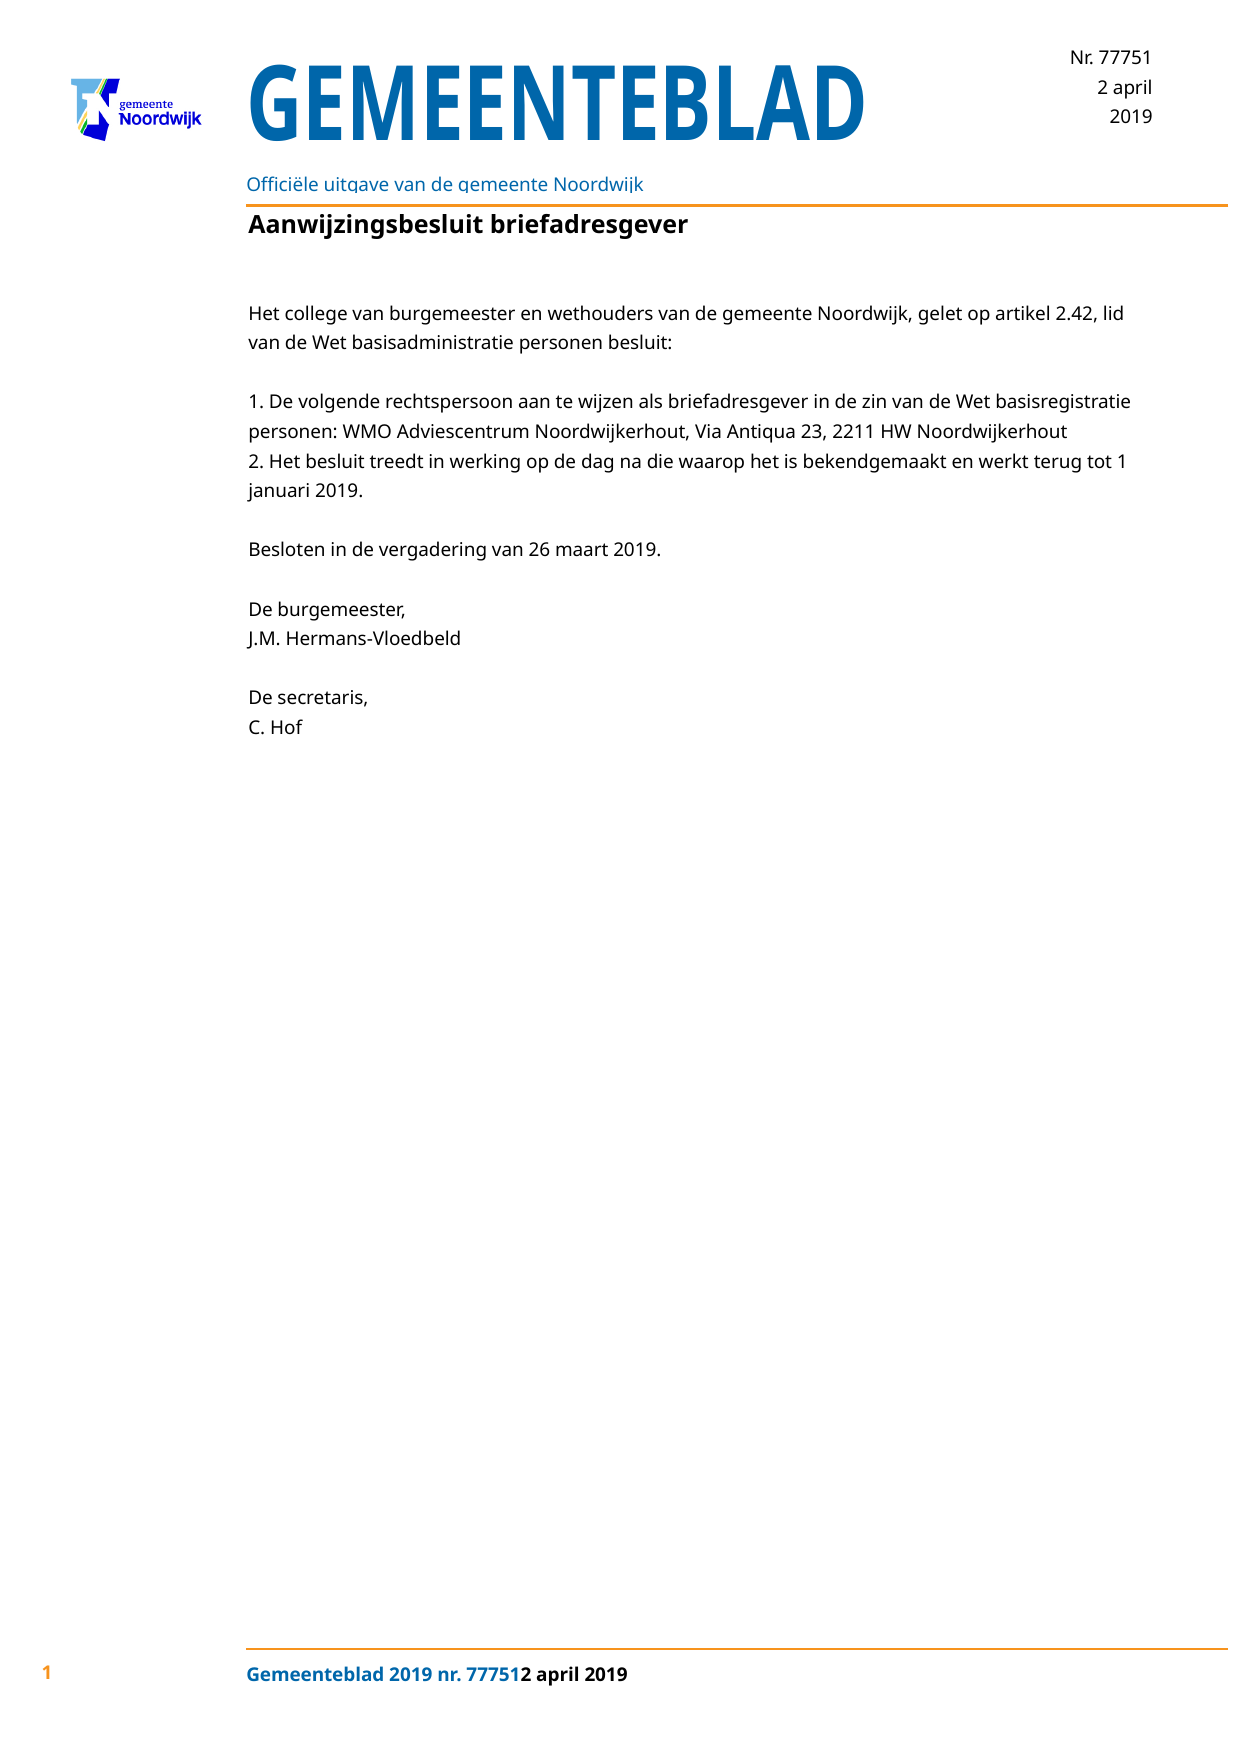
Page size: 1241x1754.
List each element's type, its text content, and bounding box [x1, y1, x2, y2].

text De burgemeester, [248, 596, 1152, 621]
text Besloten in de vergadering van 26 maart 2019. [248, 537, 1152, 562]
text Het college van burgemeester en wethouders van de gemeente Noordwijk, gelet op artikel 2.42, lid van de Wet basisadministratie personen besluit: [248, 300, 1152, 355]
text 2. Het besluit treedt in werking op de dag na die waarop het is bekendgemaakt en werkt terug tot 1 januari 2019. [248, 448, 1152, 503]
text Aanwijzingsbesluit briefadresgever [248, 207, 1152, 241]
text De secretaris, [248, 684, 1152, 710]
text J.M. Hermans-Vloedbeld [248, 625, 1152, 651]
picture [41, 47, 231, 172]
text C. Hof [248, 714, 1152, 740]
text 1. De volgende rechtspersoon aan te wijzen als briefadresgever in de zin van de Wet basisregistratie personen: WMO Adviescentrum Noordwijkerhout, Via Antiqua 23, 2211 HW Noordwijkerhout [248, 389, 1152, 444]
